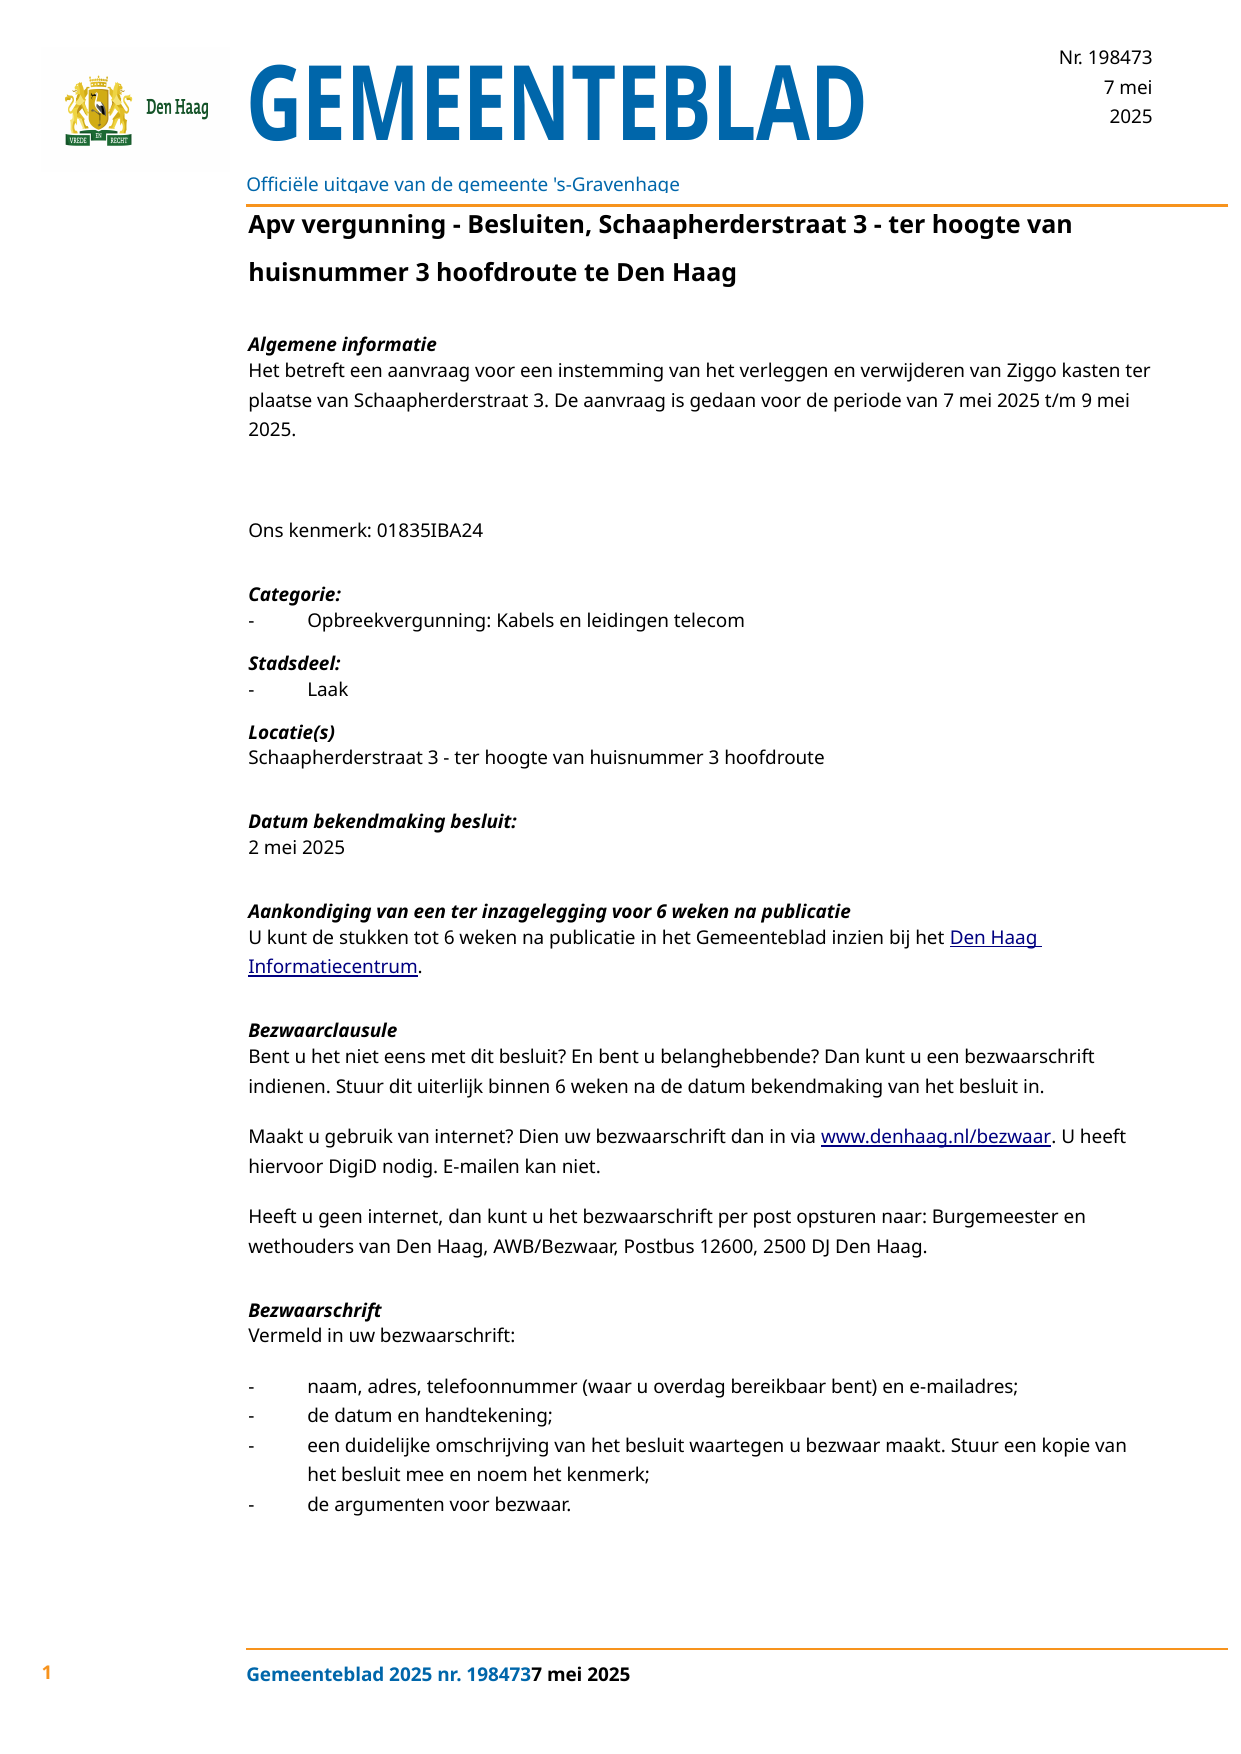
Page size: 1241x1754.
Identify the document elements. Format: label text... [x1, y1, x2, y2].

text Vermeld in uw bezwaarschrift: [248, 1322, 1152, 1348]
text Het betreft een aanvraag voor een instemming van het verleggen en verwijderen van Ziggo kasten ter plaatse van Schaapherderstraat 3. De aanvraag is gedaan voor de periode van 7 mei 2025 t/m 9 mei 2025. [248, 357, 1152, 442]
text Ons kenmerk: 01835IBA24 [248, 517, 1152, 543]
list naam, adres, telefoonnummer (waar u overdag bereikbaar bent) en e-mailadres; [248, 1373, 1152, 1399]
text Apv vergunning - Besluiten, Schaapherderstraat 3 - ter hoogte van huisnummer 3 hoofdroute te Den Haag [248, 207, 1152, 288]
text Stadsdeel: [248, 650, 1152, 676]
text Maakt u gebruik van internet? Dien uw bezwaarschrift dan in via www.denhaag.nl/bezwaar. U heeft hiervoor DigiD nodig. E-mailen kan niet. [248, 1123, 1152, 1178]
list Opbreekvergunning: Kabels en leidingen telecom [248, 607, 1152, 633]
text Schaapherderstraat 3 - ter hoogte van huisnummer 3 hoofdroute [248, 744, 1152, 770]
text Categorie: [248, 581, 1152, 607]
text Bent u het niet eens met dit besluit? En bent u belanghebbende? Dan kunt u een bezwaarschrift indienen. Stuur dit uiterlijk binnen 6 weken na de datum bekendmaking van het besluit in. [248, 1043, 1152, 1098]
text Bezwaarclausule [248, 1017, 1152, 1043]
text Algemene informatie [248, 331, 1152, 357]
text Bezwaarschrift [248, 1297, 1152, 1322]
list Laak [248, 676, 1152, 701]
picture [41, 47, 231, 172]
list de argumenten voor bezwaar. [248, 1491, 1152, 1517]
list een duidelijke omschrijving van het besluit waartegen u bezwaar maakt. Stuur een kopie van het besluit mee en noem het kenmerk; [248, 1432, 1152, 1487]
text Locatie(s) [248, 719, 1152, 744]
text U kunt de stukken tot 6 weken na publicatie in het Gemeenteblad inzien bij het Den Haag Informatiecentrum. [248, 924, 1152, 979]
text Heeft u geen internet, dan kunt u het bezwaarschrift per post opsturen naar: Burgemeester en wethouders van Den Haag, AWB/Bezwaar, Postbus 12600, 2500 DJ Den Haag. [248, 1203, 1152, 1258]
text Aankondiging van een ter inzagelegging voor 6 weken na publicatie [248, 898, 1152, 924]
text 2 mei 2025 [248, 834, 1152, 860]
text Datum bekendmaking besluit: [248, 808, 1152, 834]
list de datum en handtekening; [248, 1402, 1152, 1428]
